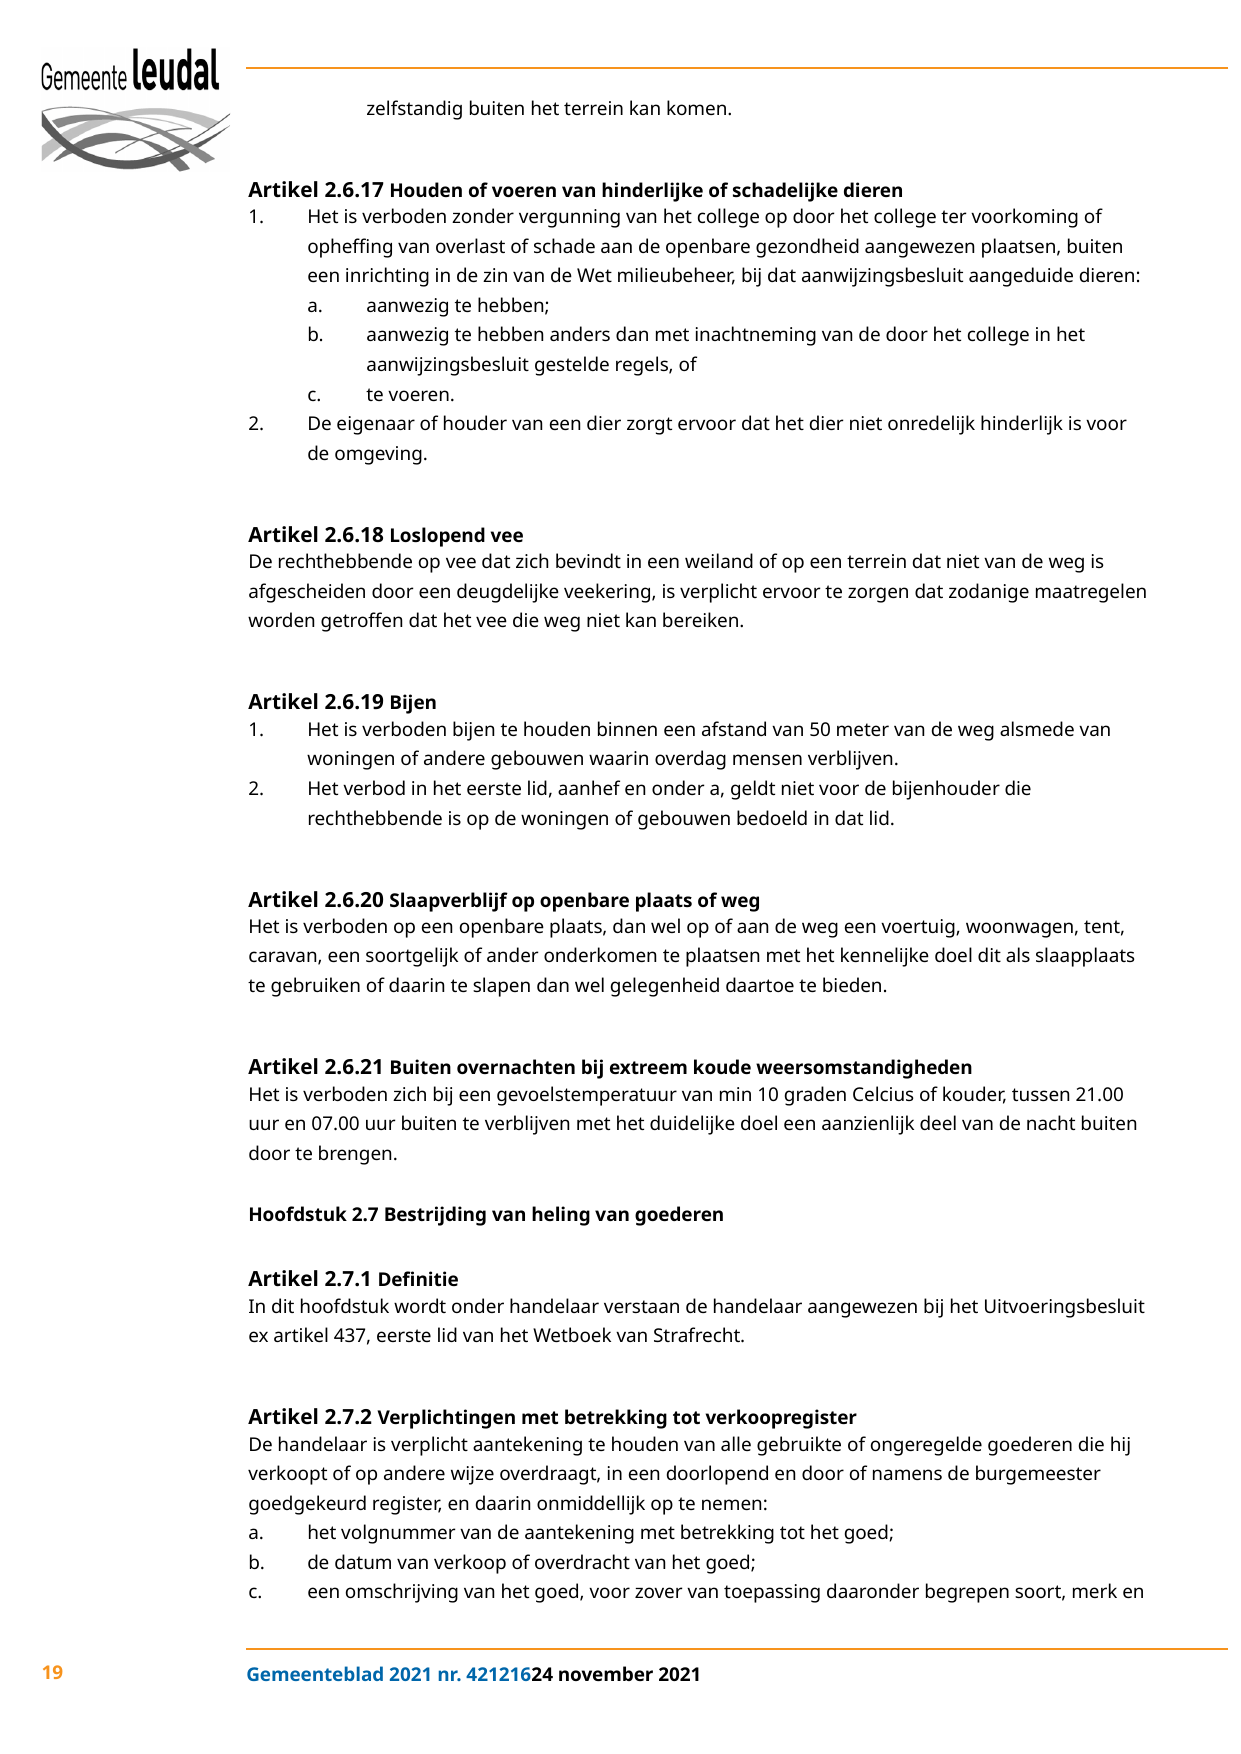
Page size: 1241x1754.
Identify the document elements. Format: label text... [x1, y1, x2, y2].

text Hoofdstuk 2.7 Bestrijding van heling van goederen [248, 1199, 1152, 1227]
list zelfstandig buiten het terrein kan komen. [307, 95, 1152, 121]
list aanwezig te hebben anders dan met inachtneming van de door het college in het aanwijzingsbesluit gestelde regels, of [307, 322, 1152, 377]
text In dit hoofdstuk wordt onder handelaar verstaan de handelaar aangewezen bij het Uitvoeringsbesluit ex artikel 437, eerste lid van het Wetboek van Strafrecht. [248, 1293, 1152, 1348]
list het volgnummer van de aantekening met betrekking tot het goed; [248, 1519, 1152, 1545]
text Artikel 2.7.2 Verplichtingen met betrekking tot verkoopregister [248, 1402, 1152, 1431]
list Het is verboden zonder vergunning van het college op door het college ter voorkoming of opheffing van overlast of schade aan de openbare gezondheid aangewezen plaatsen, buiten een inrichting in de zin van de Wet milieubeheer, bij dat aanwijzingsbesluit aangeduide dieren: [248, 203, 1152, 288]
text Het is verboden zich bij een gevoelstemperatuur van min 10 graden Celcius of kouder, tussen 21.00 uur en 07.00 uur buiten te verblijven met het duidelijke doel een aanzienlijk deel van de nacht buiten door te brengen. [248, 1081, 1152, 1166]
text Artikel 2.6.19 Bijen [248, 687, 1152, 716]
text Artikel 2.6.18 Loslopend vee [248, 520, 1152, 548]
list Het verbod in het eerste lid, aanhef en onder a, geldt niet voor de bijenhouder die rechthebbende is op de woningen of gebouwen bedoeld in dat lid. [248, 775, 1152, 830]
list Het is verboden bijen te houden binnen een afstand van 50 meter van de weg alsmede van woningen of andere gebouwen waarin overdag mensen verblijven. [248, 716, 1152, 771]
list te voeren. [307, 381, 1152, 406]
picture [41, 47, 231, 172]
text Het is verboden op een openbare plaats, dan wel op of aan de weg een voertuig, woonwagen, tent, caravan, een soortgelijk of ander onderkomen te plaatsen met het kennelijke doel dit als slaapplaats te gebruiken of daarin te slapen dan wel gelegenheid daartoe te bieden. [248, 913, 1152, 998]
list De eigenaar of houder van een dier zorgt ervoor dat het dier niet onredelijk hinderlijk is voor de omgeving. [248, 410, 1152, 466]
list een omschrijving van het goed, voor zover van toepassing daaronder begrepen soort, merk en [248, 1579, 1152, 1604]
text Artikel 2.6.20 Slaapverblijf op openbare plaats of weg [248, 885, 1152, 913]
text De rechthebbende op vee dat zich bevindt in een weiland of op een terrein dat niet van de weg is afgescheiden door een deugdelijke veekering, is verplicht ervoor te zorgen dat zodanige maatregelen worden getroffen dat het vee die weg niet kan bereiken. [248, 548, 1152, 633]
list aanwezig te hebben; [307, 292, 1152, 318]
list de datum van verkoop of overdracht van het goed; [248, 1549, 1152, 1575]
text Artikel 2.6.17 Houden of voeren van hinderlijke of schadelijke dieren [248, 175, 1152, 203]
text Artikel 2.7.1 Definitie [248, 1264, 1152, 1293]
text De handelaar is verplicht aantekening te houden van alle gebruikte of ongeregelde goederen die hij verkoopt of op andere wijze overdraagt, in een doorlopend en door of namens de burgemeester goedgekeurd register, en daarin onmiddellijk op te nemen: [248, 1431, 1152, 1516]
text Artikel 2.6.21 Buiten overnachten bij extreem koude weersomstandigheden [248, 1052, 1152, 1081]
